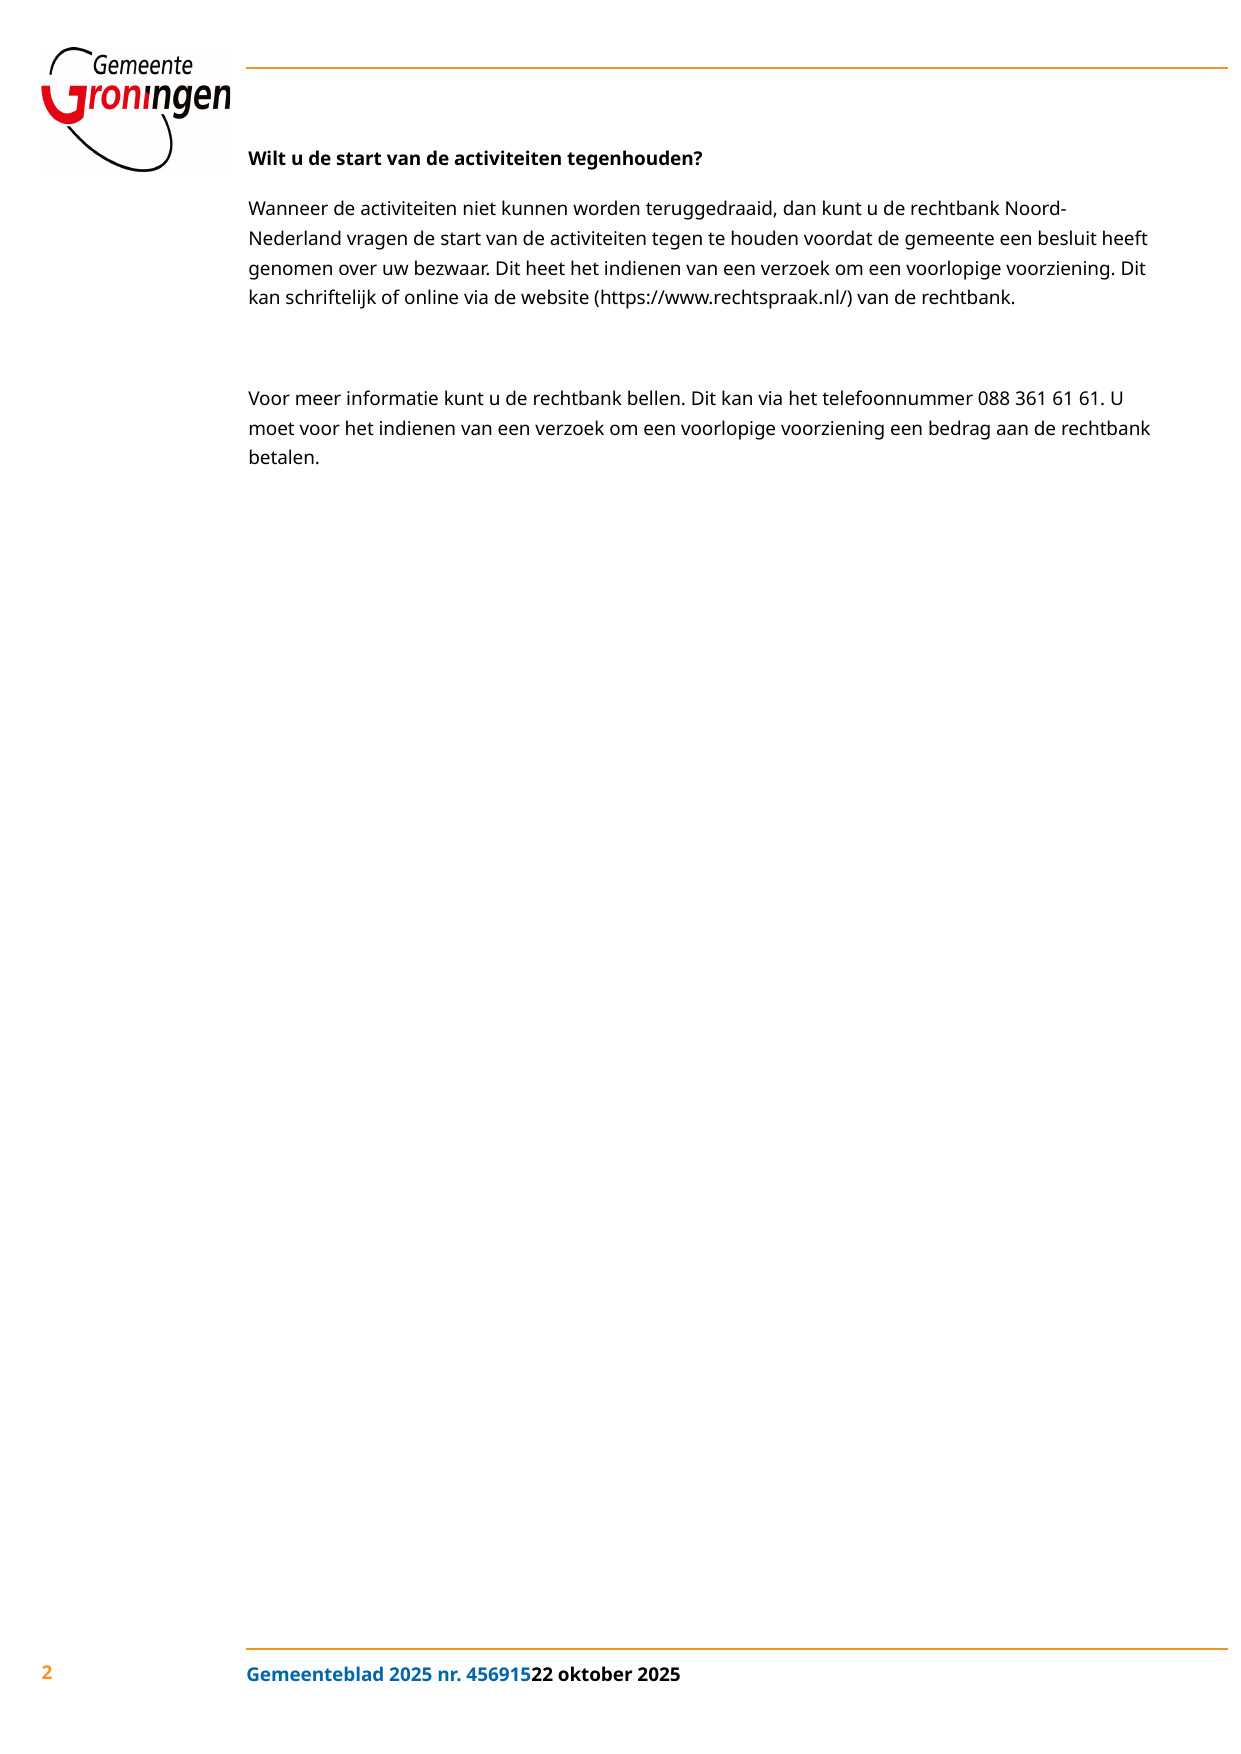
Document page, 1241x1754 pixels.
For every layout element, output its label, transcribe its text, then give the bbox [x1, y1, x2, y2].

text Wanneer de activiteiten niet kunnen worden teruggedraaid, dan kunt u de rechtbank Noord-Nederland vragen de start van de activiteiten tegen te houden voordat de gemeente een besluit heeft genomen over uw bezwaar. Dit heet het indienen van een verzoek om een voorlopige voorziening. Dit kan schriftelijk of online via de website (https://www.rechtspraak.nl/) van de rechtbank. [248, 196, 1152, 310]
picture [41, 47, 231, 172]
text Voor meer informatie kunt u de rechtbank bellen. Dit kan via het telefoonnummer 088 361 61 61. U moet voor het indienen van een verzoek om een voorlopige voorziening een bedrag aan de rechtbank betalen. [248, 385, 1152, 470]
text Wilt u de start van de activiteiten tegenhouden? [248, 145, 1152, 171]
